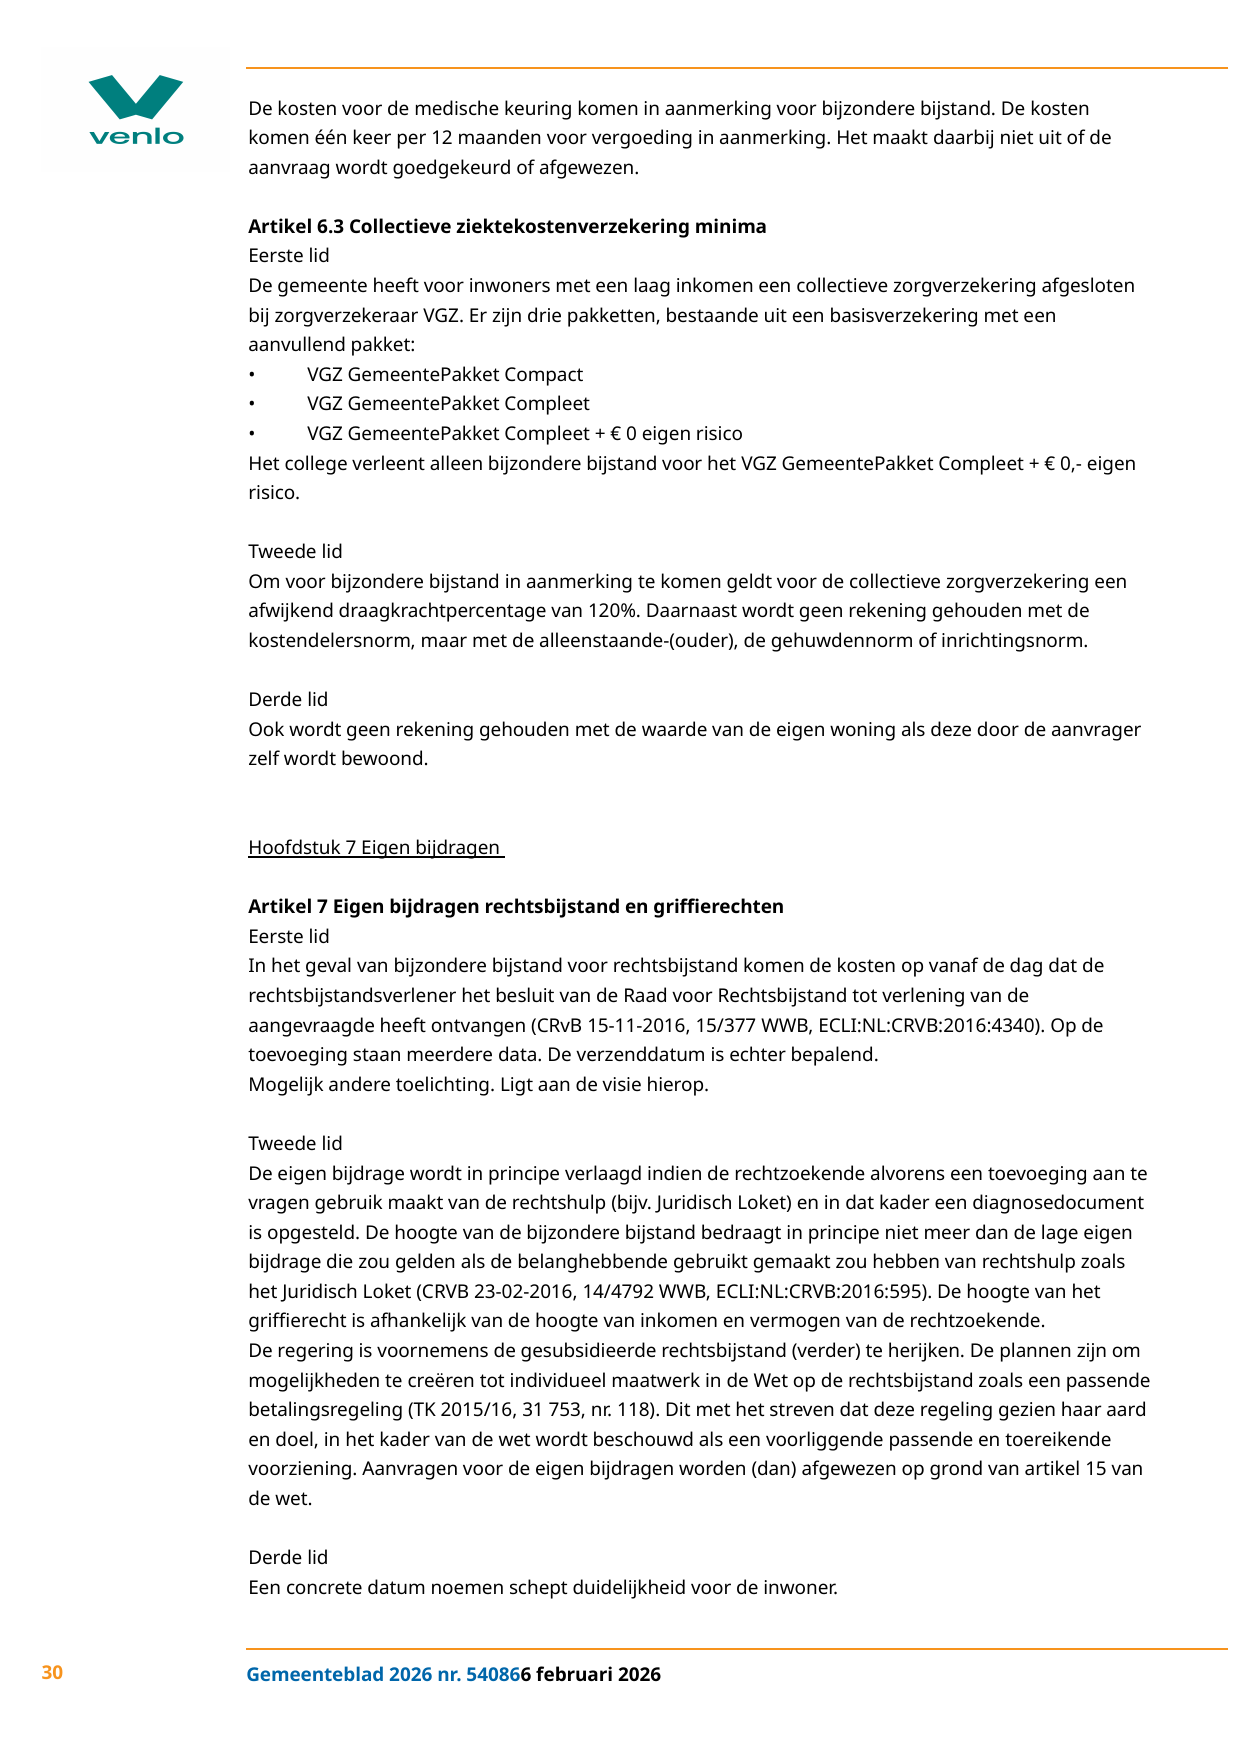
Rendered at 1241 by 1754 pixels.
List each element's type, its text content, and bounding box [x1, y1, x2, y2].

list VGZ GemeentePakket Compleet [248, 391, 1152, 416]
text Om voor bijzondere bijstand in aanmerking te komen geldt voor de collectieve zorgverzekering een afwijkend draagkrachtpercentage van 120%. Daarnaast wordt geen rekening gehouden met de kostendelersnorm, maar met de alleenstaande-(ouder), de gehuwdennorm of inrichtingsnorm. [248, 568, 1152, 653]
text Het college verleent alleen bijzondere bijstand voor het VGZ GemeentePakket Compleet + € 0,- eigen risico. [248, 450, 1152, 505]
text Artikel 7 Eigen bijdragen rechtsbijstand en griffierechten [248, 893, 1152, 919]
picture [41, 47, 231, 172]
text Tweede lid [248, 1130, 1152, 1156]
text Eerste lid [248, 243, 1152, 268]
text Ook wordt geen rekening gehouden met de waarde van de eigen woning als deze door de aanvrager zelf wordt bewoond. [248, 716, 1152, 771]
list VGZ GemeentePakket Compact [248, 361, 1152, 387]
text Mogelijk andere toelichting. Ligt aan de visie hierop. [248, 1071, 1152, 1097]
text De eigen bijdrage wordt in principe verlaagd indien de rechtzoekende alvorens een toevoeging aan te vragen gebruik maakt van de rechtshulp (bijv. Juridisch Loket) en in dat kader een diagnosedocument is opgesteld. De hoogte van de bijzondere bijstand bedraagt in principe niet meer dan de lage eigen bijdrage die zou gelden als de belanghebbende gebruikt gemaakt zou hebben van rechtshulp zoals het Juridisch Loket (CRVB 23-02-2016, 14/4792 WWB, ECLI:NL:CRVB:2016:595). De hoogte van het griffierecht is afhankelijk van de hoogte van inkomen en vermogen van de rechtzoekende. [248, 1160, 1152, 1333]
text De regering is voornemens de gesubsidieerde rechtsbijstand (verder) te herijken. De plannen zijn om mogelijkheden te creëren tot individueel maatwerk in de Wet op de rechtsbijstand zoals een passende betalingsregeling (TK 2015/16, 31 753, nr. 118). Dit met het streven dat deze regeling gezien haar aard en doel, in het kader van de wet wordt beschouwd als een voorliggende passende en toereikende voorziening. Aanvragen voor de eigen bijdragen worden (dan) afgewezen op grond van artikel 15 van de wet. [248, 1337, 1152, 1511]
text De gemeente heeft voor inwoners met een laag inkomen een collectieve zorgverzekering afgesloten bij zorgverzekeraar VGZ. Er zijn drie pakketten, bestaande uit een basisverzekering met een aanvullend pakket: [248, 272, 1152, 357]
list VGZ GemeentePakket Compleet + € 0 eigen risico [248, 420, 1152, 446]
text Derde lid [248, 1544, 1152, 1570]
text Eerste lid [248, 923, 1152, 949]
text Derde lid [248, 686, 1152, 712]
text Tweede lid [248, 538, 1152, 564]
text In het geval van bijzondere bijstand voor rechtsbijstand komen de kosten op vanaf de dag dat de rechtsbijstandsverlener het besluit van de Raad voor Rechtsbijstand tot verlening van de aangevraagde heeft ontvangen (CRvB 15-11-2016, 15/377 WWB, ECLI:NL:CRVB:2016:4340). Op de toevoeging staan meerdere data. De verzenddatum is echter bepalend. [248, 953, 1152, 1067]
text Hoofdstuk 7 Eigen bijdragen [248, 834, 1152, 860]
text Een concrete datum noemen schept duidelijkheid voor de inwoner. [248, 1574, 1152, 1600]
text Artikel 6.3 Collectieve ziektekostenverzekering minima [248, 213, 1152, 239]
text De kosten voor de medische keuring komen in aanmerking voor bijzondere bijstand. De kosten komen één keer per 12 maanden voor vergoeding in aanmerking. Het maakt daarbij niet uit of de aanvraag wordt goedgekeurd of afgewezen. [248, 95, 1152, 180]
